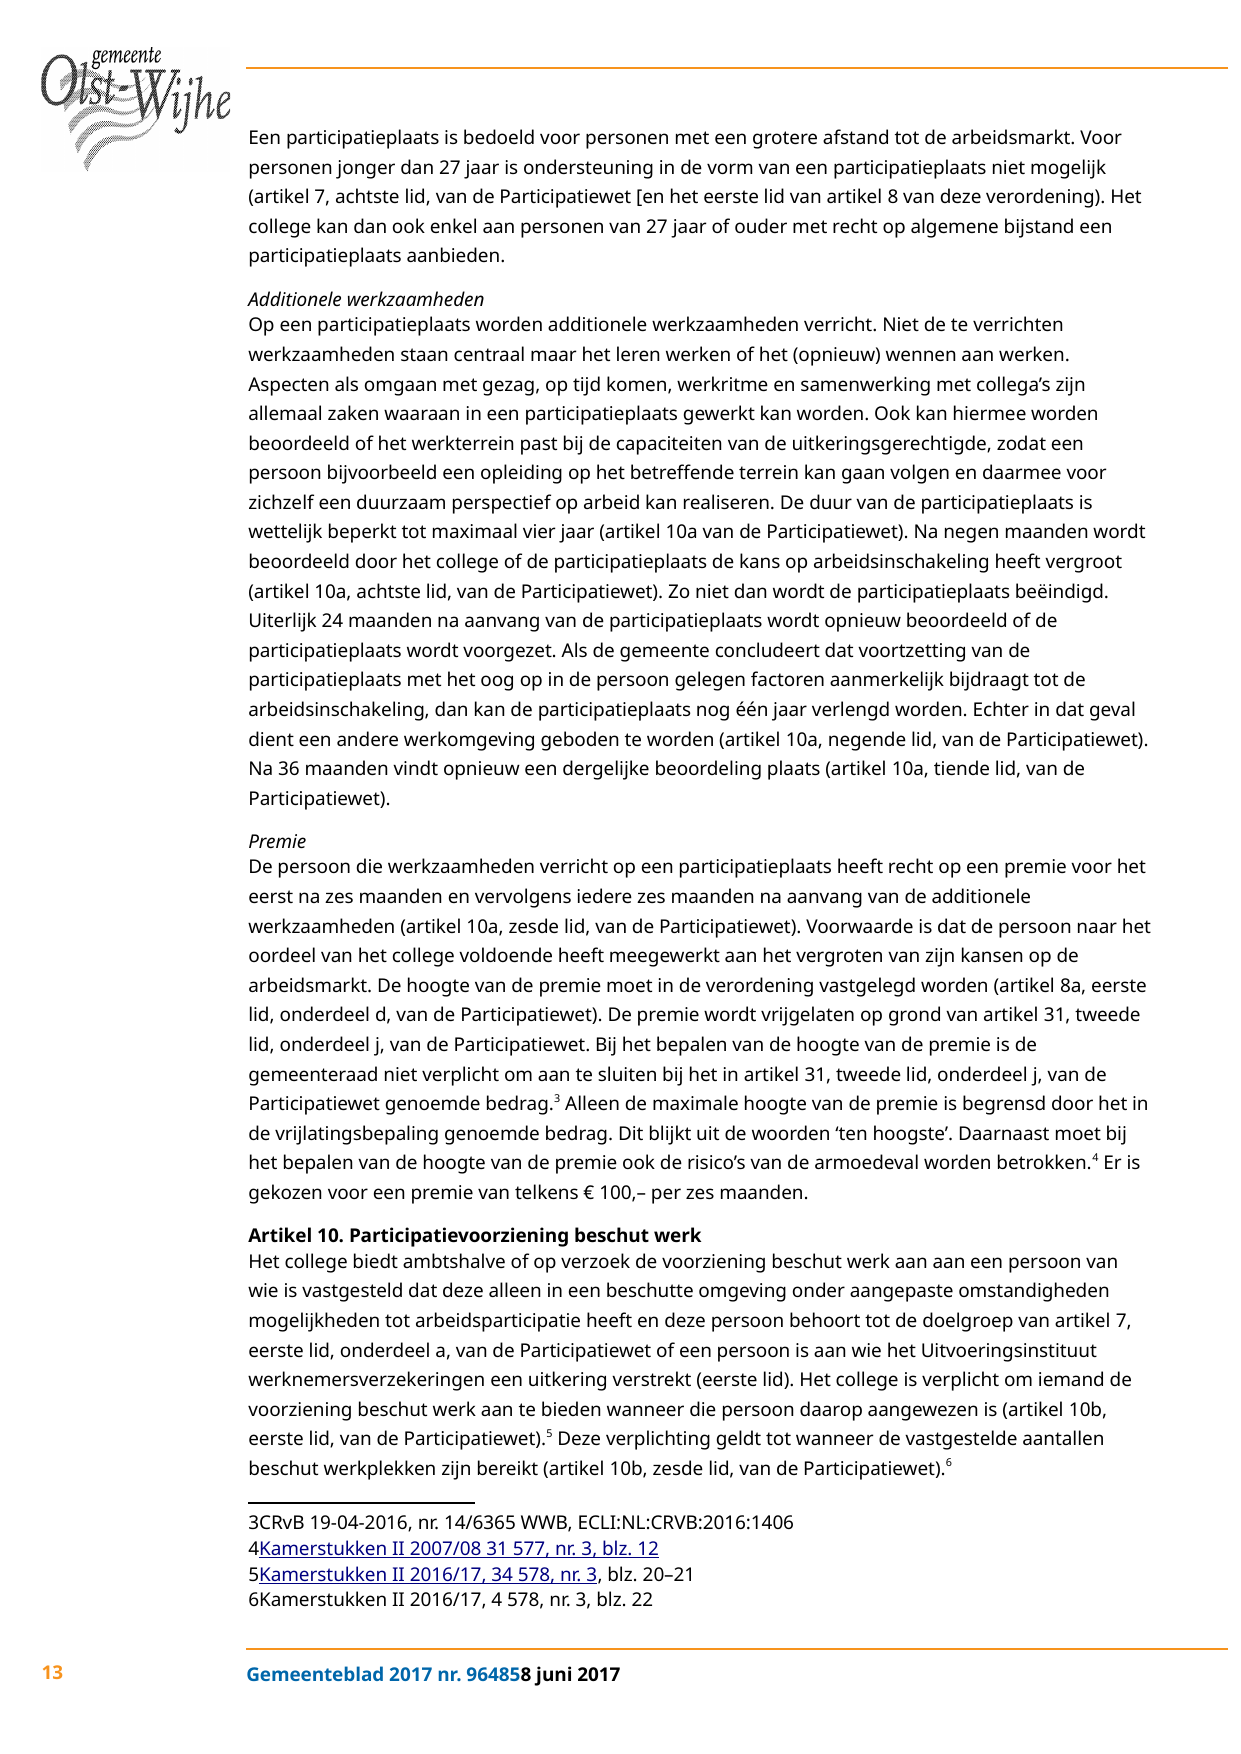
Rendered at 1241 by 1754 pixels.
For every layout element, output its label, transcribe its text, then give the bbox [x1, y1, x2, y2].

text Het college biedt ambtshalve of op verzoek de voorziening beschut werk aan aan een persoon van wie is vastgesteld dat deze alleen in een beschutte omgeving onder aangepaste omstandigheden mogelijkheden tot arbeidsparticipatie heeft en deze persoon behoort tot de doelgroep van artikel 7, eerste lid, onderdeel a, van de Participatiewet of een persoon is aan wie het Uitvoeringsinstituut werknemersverzekeringen een uitkering verstrekt (eerste lid). Het college is verplicht om iemand de voorziening beschut werk aan te bieden wanneer die persoon daarop aangewezen is (artikel 10b, eerste lid, van de Participatiewet). Deze verplichting geldt tot wanneer de vastgestelde aantallen beschut werkplekken zijn bereikt (artikel 10b, zesde lid, van de Participatiewet). [248, 1248, 1152, 1481]
text CRvB 19-04-2016, nr. 14/6365 WWB, ECLI:NL:CRVB:2016:1406 [248, 1509, 1152, 1535]
text Artikel 10. Participatievoorziening beschut werk [248, 1222, 1152, 1248]
text Op een participatieplaats worden additionele werkzaamheden verricht. Niet de te verrichten werkzaamheden staan centraal maar het leren werken of het (opnieuw) wennen aan werken. Aspecten als omgaan met gezag, op tijd komen, werkritme en samenwerking met collega’s zijn allemaal zaken waaraan in een participatieplaats gewerkt kan worden. Ook kan hiermee worden beoordeeld of het werkterrein past bij de capaciteiten van de uitkeringsgerechtigde, zodat een persoon bijvoorbeeld een opleiding op het betreffende terrein kan gaan volgen en daarmee voor zichzelf een duurzaam perspectief op arbeid kan realiseren. De duur van de participatieplaats is wettelijk beperkt tot maximaal vier jaar (artikel 10a van de Participatiewet). Na negen maanden wordt beoordeeld door het college of de participatieplaats de kans op arbeidsinschakeling heeft vergroot (artikel 10a, achtste lid, van de Participatiewet). Zo niet dan wordt de participatieplaats beëindigd. Uiterlijk 24 maanden na aanvang van de participatieplaats wordt opnieuw beoordeeld of de participatieplaats wordt voorgezet. Als de gemeente concludeert dat voortzetting van de participatieplaats met het oog op in de persoon gelegen factoren aanmerkelijk bijdraagt tot de arbeidsinschakeling, dan kan de participatieplaats nog één jaar verlengd worden. Echter in dat geval dient een andere werkomgeving geboden te worden (artikel 10a, negende lid, van de Participatiewet). Na 36 maanden vindt opnieuw een dergelijke beoordeling plaats (artikel 10a, tiende lid, van de Participatiewet). [248, 312, 1152, 811]
text Kamerstukken II 2016/17, 4 578, nr. 3, blz. 22 [248, 1586, 1152, 1612]
text Een participatieplaats is bedoeld voor personen met een grotere afstand tot de arbeidsmarkt. Voor personen jonger dan 27 jaar is ondersteuning in de vorm van een participatieplaats niet mogelijk (artikel 7, achtste lid, van de Participatiewet [en het eerste lid van artikel 8 van deze verordening). Het college kan dan ook enkel aan personen van 27 jaar of ouder met recht op algemene bijstand een participatieplaats aanbieden. [248, 124, 1152, 268]
picture [41, 47, 231, 172]
text Premie [248, 828, 1152, 854]
text De persoon die werkzaamheden verricht op een participatieplaats heeft recht op een premie voor het eerst na zes maanden en vervolgens iedere zes maanden na aanvang van de additionele werkzaamheden (artikel 10a, zesde lid, van de Participatiewet). Voorwaarde is dat de persoon naar het oordeel van het college voldoende heeft meegewerkt aan het vergroten van zijn kansen op de arbeidsmarkt. De hoogte van de premie moet in de verordening vastgelegd worden (artikel 8a, eerste lid, onderdeel d, van de Participatiewet). De premie wordt vrijgelaten op grond van artikel 31, tweede lid, onderdeel j, van de Participatiewet. Bij het bepalen van de hoogte van de premie is de gemeenteraad niet verplicht om aan te sluiten bij het in artikel 31, tweede lid, onderdeel j, van de Participatiewet genoemde bedrag. Alleen de maximale hoogte van de premie is begrensd door het in de vrijlatingsbepaling genoemde bedrag. Dit blijkt uit de woorden ‘ten hoogste’. Daarnaast moet bij het bepalen van de hoogte van de premie ook de risico’s van de armoedeval worden betrokken. Er is gekozen voor een premie van telkens € 100,– per zes maanden. [248, 854, 1152, 1205]
text Kamerstukken II 2007/08 31 577, nr. 3, blz. 12 [248, 1535, 1152, 1561]
text Additionele werkzaamheden [248, 286, 1152, 312]
text Kamerstukken II 2016/17, 34 578, nr. 3, blz. 20–21 [248, 1561, 1152, 1586]
